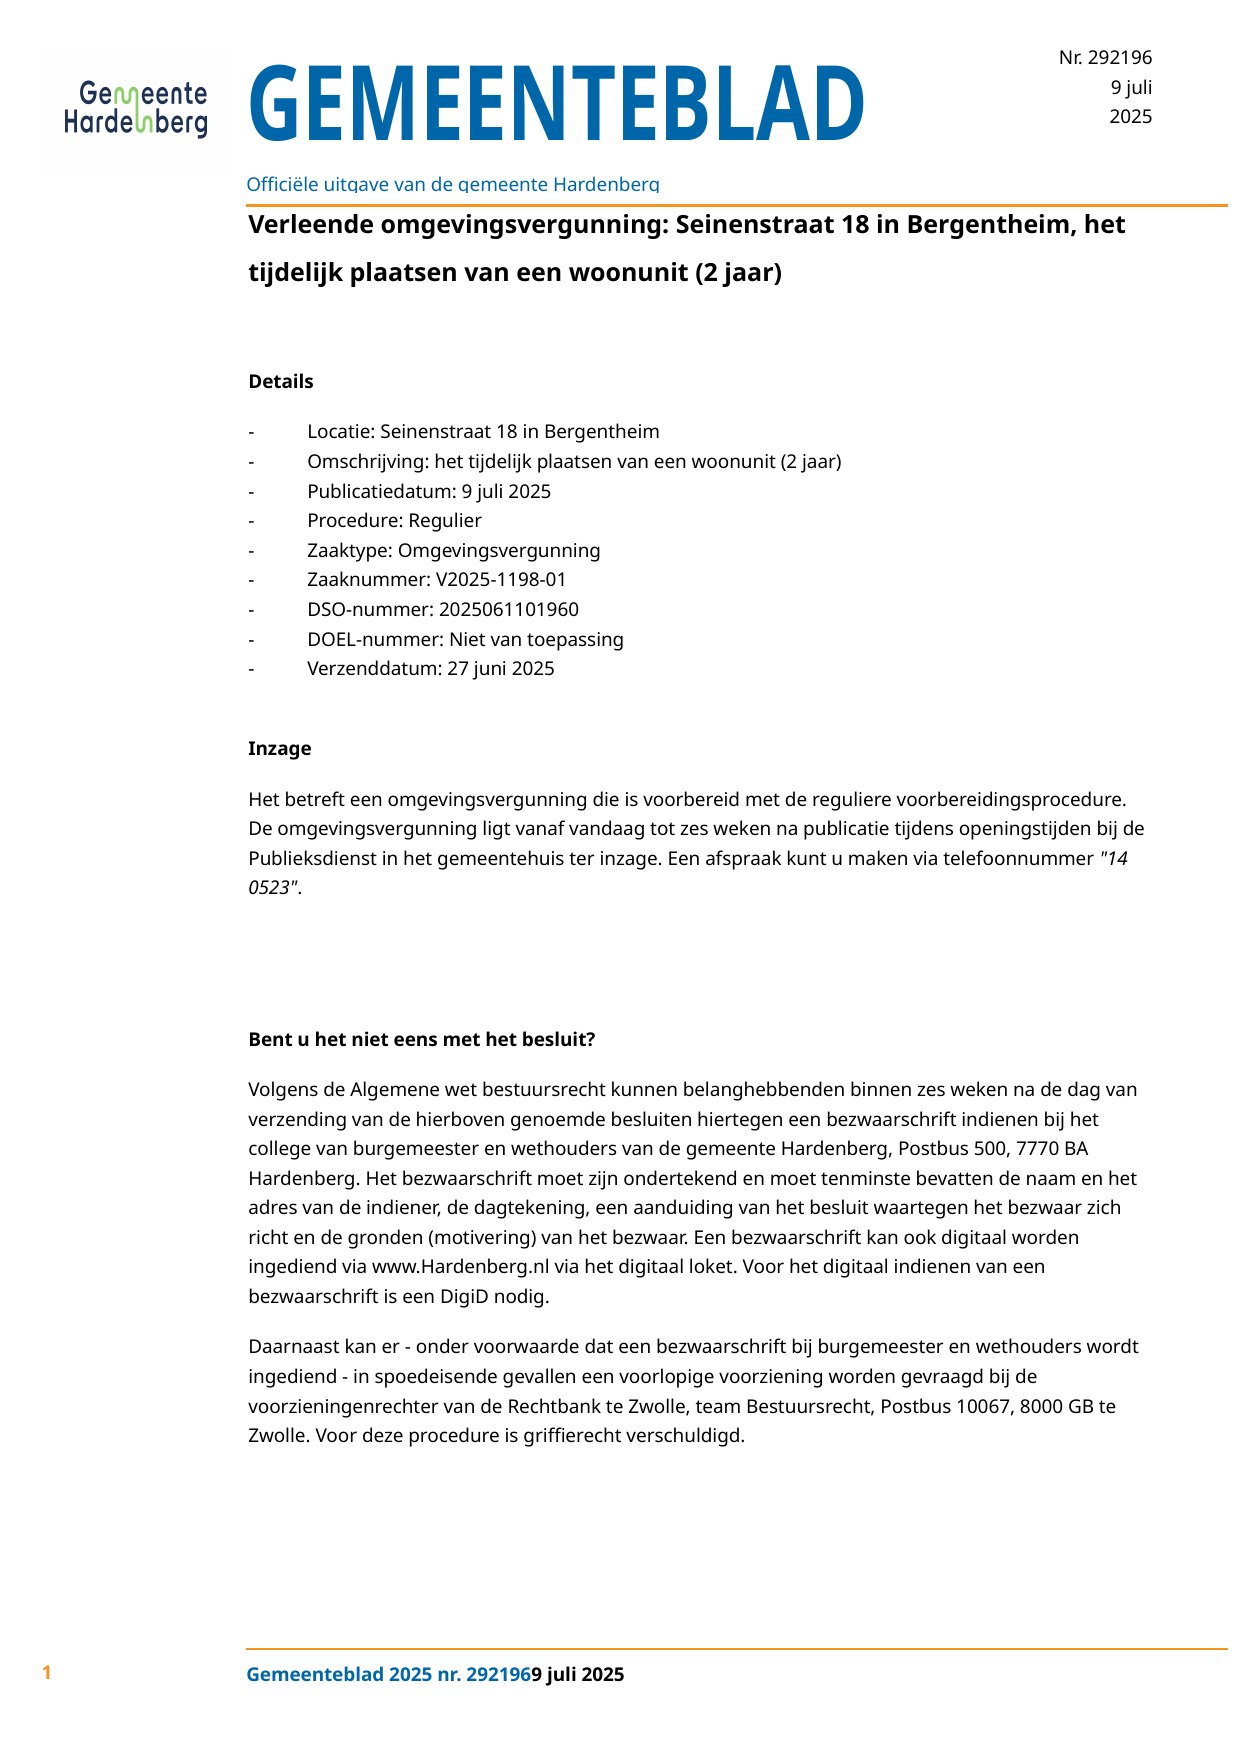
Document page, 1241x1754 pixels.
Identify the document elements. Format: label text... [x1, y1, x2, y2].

text Daarnaast kan er - onder voorwaarde dat een bezwaarschrift bij burgemeester en wethouders wordt ingediend - in spoedeisende gevallen een voorlopige voorziening worden gevraagd bij de voorzieningenrechter van de Rechtbank te Zwolle, team Bestuursrecht, Postbus 10067, 8000 GB te Zwolle. Voor deze procedure is griffierecht verschuldigd. [248, 1334, 1152, 1448]
text Verleende omgevingsvergunning: Seinenstraat 18 in Bergentheim, het tijdelijk plaatsen van een woonunit (2 jaar) [248, 207, 1152, 288]
text Inzage [248, 735, 1152, 761]
list Procedure: Regulier [248, 507, 1152, 533]
text Bent u het niet eens met het besluit? [248, 1026, 1152, 1052]
list Omschrijving: het tijdelijk plaatsen van een woonunit (2 jaar) [248, 448, 1152, 474]
list Verzenddatum: 27 juni 2025 [248, 655, 1152, 681]
list DSO-nummer: 2025061101960 [248, 596, 1152, 622]
list Zaaknummer: V2025-1198-01 [248, 567, 1152, 592]
picture [41, 47, 231, 172]
text Het betreft een omgevingsvergunning die is voorbereid met de reguliere voorbereidingsprocedure. De omgevingsvergunning ligt vanaf vandaag tot zes weken na publicatie tijdens openingstijden bij de Publieksdienst in het gemeentehuis ter inzage. Een afspraak kunt u maken via telefoonnummer "14 0523". [248, 786, 1152, 900]
list Zaaktype: Omgevingsvergunning [248, 537, 1152, 563]
list Publicatiedatum: 9 juli 2025 [248, 478, 1152, 504]
list DOEL-nummer: Niet van toepassing [248, 626, 1152, 652]
text Details [248, 368, 1152, 394]
text Volgens de Algemene wet bestuursrecht kunnen belanghebbenden binnen zes weken na de dag van verzending van de hierboven genoemde besluiten hiertegen een bezwaarschrift indienen bij het college van burgemeester en wethouders van de gemeente Hardenberg, Postbus 500, 7770 BA Hardenberg. Het bezwaarschrift moet zijn ondertekend en moet tenminste bevatten de naam en het adres van de indiener, de dagtekening, een aanduiding van het besluit waartegen het bezwaar zich richt en de gronden (motivering) van het bezwaar. Een bezwaarschrift kan ook digitaal worden ingediend via www.Hardenberg.nl via het digitaal loket. Voor het digitaal indienen van een bezwaarschrift is een DigiD nodig. [248, 1076, 1152, 1309]
list Locatie: Seinenstraat 18 in Bergentheim [248, 419, 1152, 444]
